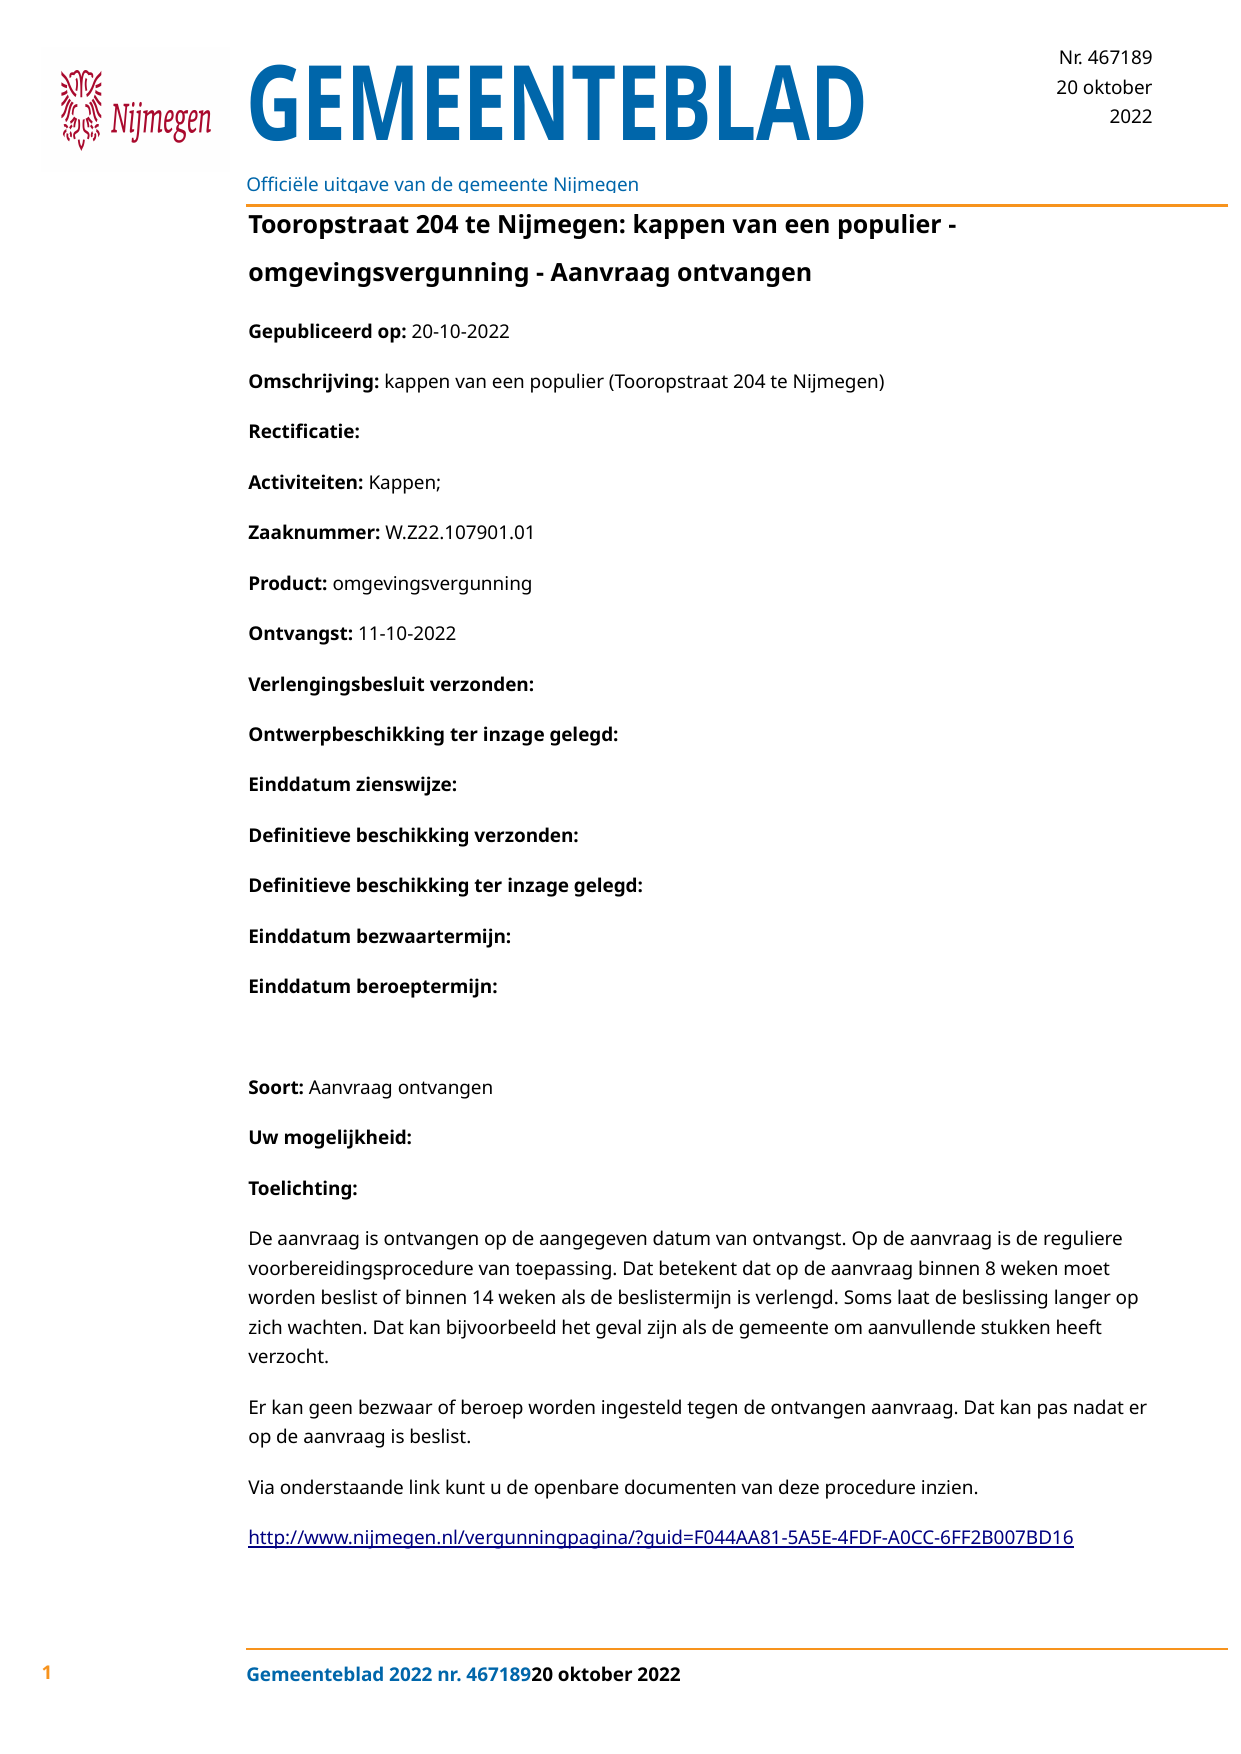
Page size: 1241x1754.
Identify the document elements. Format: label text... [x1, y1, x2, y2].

text Gepubliceerd op: 20-10-2022 [248, 318, 1152, 344]
picture [41, 47, 231, 172]
text De aanvraag is ontvangen op de aangegeven datum van ontvangst. Op de aanvraag is de reguliere voorbereidingsprocedure van toepassing. Dat betekent dat op de aanvraag binnen 8 weken moet worden beslist of binnen 14 weken als de beslistermijn is verlengd. Soms laat de beslissing langer op zich wachten. Dat kan bijvoorbeeld het geval zijn als de gemeente om aanvullende stukken heeft verzocht. [248, 1225, 1152, 1369]
text Definitieve beschikking ter inzage gelegd: [248, 872, 1152, 898]
text Einddatum zienswijze: [248, 772, 1152, 797]
text Einddatum beroeptermijn: [248, 973, 1152, 999]
text Activiteiten: Kappen; [248, 469, 1152, 495]
text Er kan geen bezwaar of beroep worden ingesteld tegen de ontvangen aanvraag. Dat kan pas nadat er op de aanvraag is beslist. [248, 1394, 1152, 1449]
text Tooropstraat 204 te Nijmegen: kappen van een populier - omgevingsvergunning - Aanvraag ontvangen [248, 207, 1152, 288]
text Via onderstaande link kunt u de openbare documenten van deze procedure inzien. [248, 1474, 1152, 1500]
text Uw mogelijkheid: [248, 1124, 1152, 1150]
text Rectificatie: [248, 419, 1152, 444]
text Omschrijving: kappen van een populier (Tooropstraat 204 te Nijmegen) [248, 368, 1152, 394]
text Definitieve beschikking verzonden: [248, 822, 1152, 848]
text Einddatum bezwaartermijn: [248, 923, 1152, 949]
text Product: omgevingsvergunning [248, 570, 1152, 596]
text Toelichting: [248, 1175, 1152, 1201]
text Ontwerpbeschikking ter inzage gelegd: [248, 721, 1152, 747]
text Verlengingsbesluit verzonden: [248, 671, 1152, 697]
text Zaaknummer: W.Z22.107901.01 [248, 519, 1152, 545]
text Soort: Aanvraag ontvangen [248, 1074, 1152, 1100]
text http://www.nijmegen.nl/vergunningpagina/?guid=F044AA81-5A5E-4FDF-A0CC-6FF2B007BD16 [248, 1524, 1152, 1550]
text Ontvangst: 11-10-2022 [248, 620, 1152, 646]
